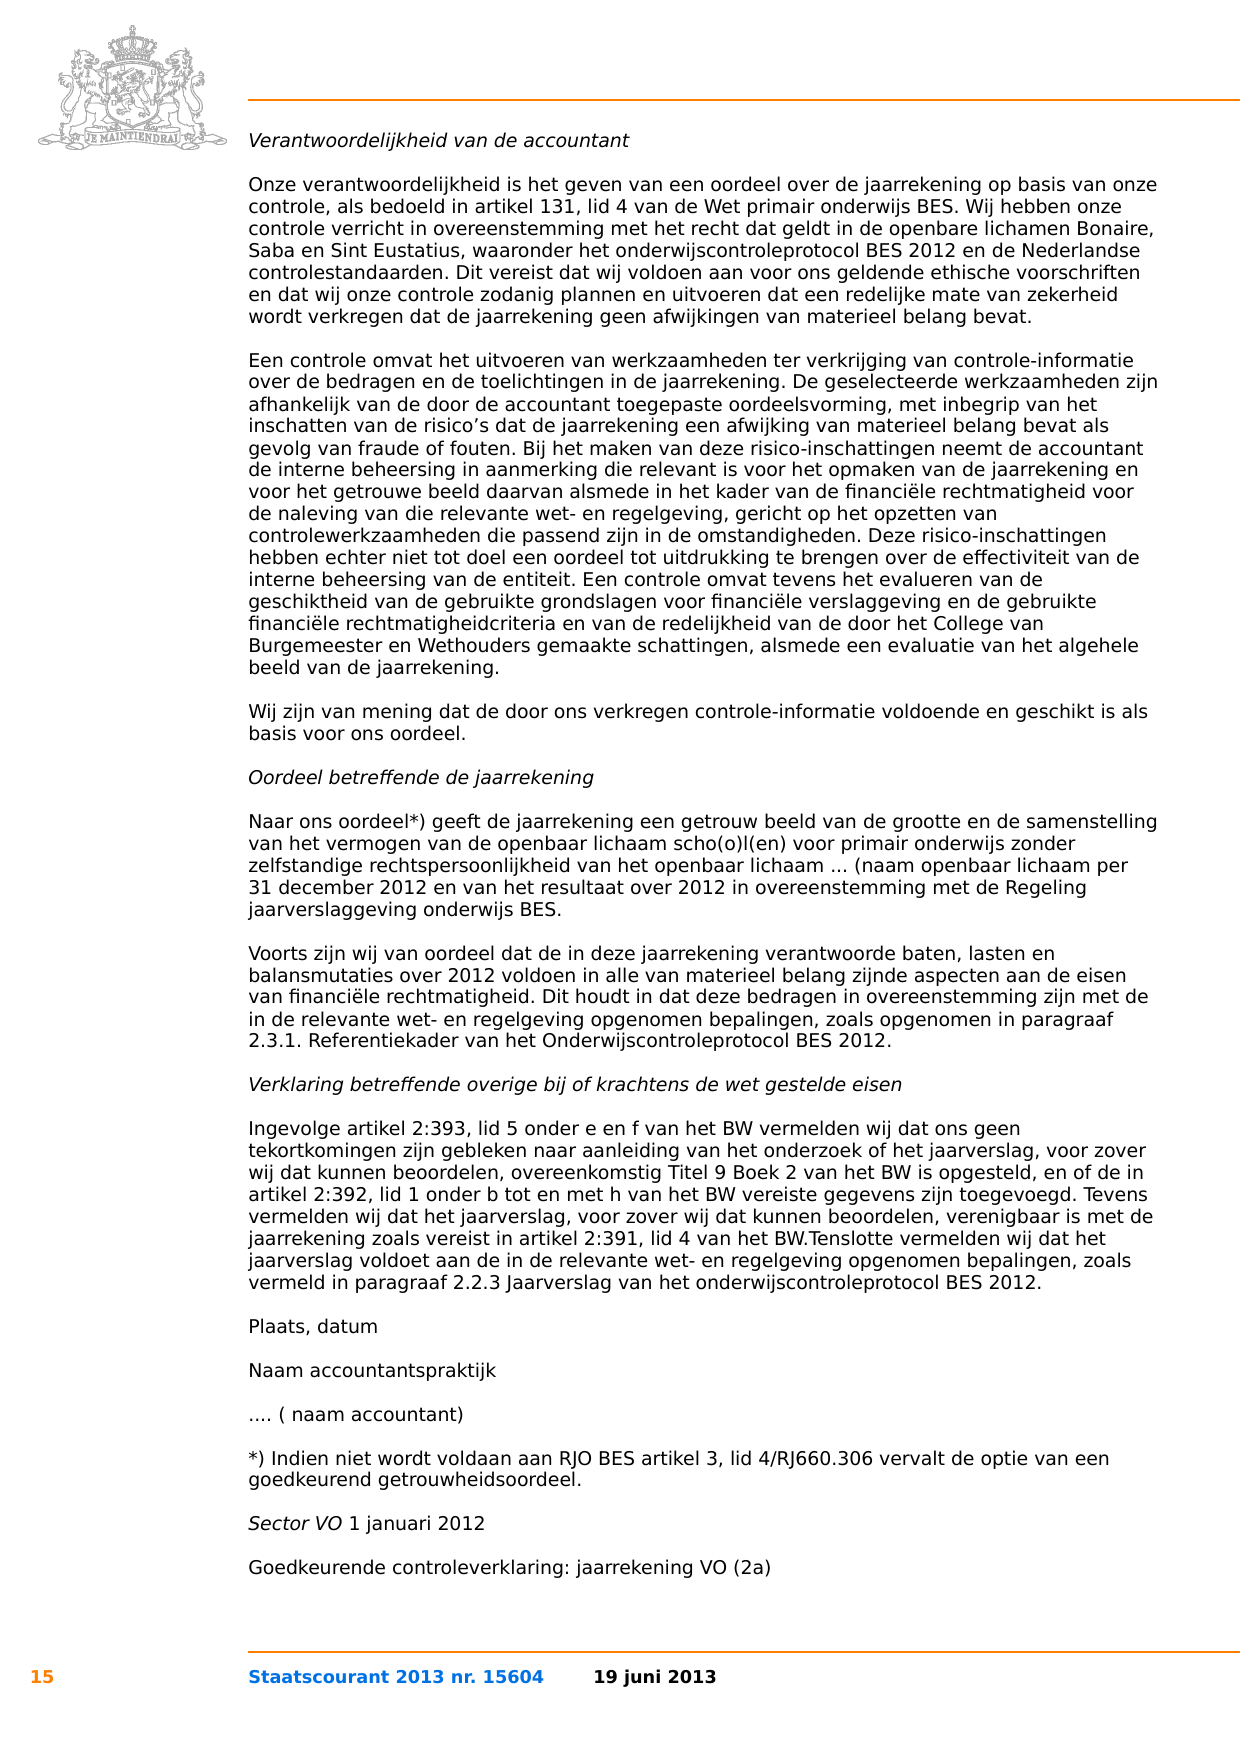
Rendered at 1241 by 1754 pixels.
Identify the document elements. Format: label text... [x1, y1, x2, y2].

text Onze verantwoordelijkheid is het geven van een oordeel over de jaarrekening op basis van onze controle, als bedoeld in artikel 131, lid 4 van de Wet primair onderwijs BES. Wij hebben onze controle verricht in overeenstemming met het recht dat geldt in de openbare lichamen Bonaire, Saba en Sint Eustatius, waaronder het onderwijscontroleprotocol BES 2012 en de Nederlandse controlestandaarden. Dit vereist dat wij voldoen aan voor ons geldende ethische voorschriften en dat wij onze controle zodanig plannen en uitvoeren dat een redelijke mate van zekerheid wordt verkregen dat de jaarrekening geen afwijkingen van materieel belang bevat. [248, 174, 1163, 328]
text .... ( naam accountant) [248, 1403, 1163, 1426]
picture [38, 25, 227, 150]
text Ingevolge artikel 2:393, lid 5 onder e en f van het BW vermelden wij dat ons geen tekortkomingen zijn gebleken naar aanleiding van het onderzoek of het jaarverslag, voor zover wij dat kunnen beoordelen, overeenkomstig Titel 9 Boek 2 van het BW is opgesteld, en of de in artikel 2:392, lid 1 onder b tot en met h van het BW vereiste gegevens zijn toegevoegd. Tevens vermelden wij dat het jaarverslag, voor zover wij dat kunnen beoordelen, verenigbaar is met de jaarrekening zoals vereist in artikel 2:391, lid 4 van het BW.Tenslotte vermelden wij dat het jaarverslag voldoet aan de in de relevante wet- en regelgeving opgenomen bepalingen, zoals vermeld in paragraaf 2.2.3 Jaarverslag van het onderwijscontroleprotocol BES 2012. [248, 1118, 1163, 1294]
text Voorts zijn wij van oordeel dat de in deze jaarrekening verantwoorde baten, lasten en balansmutaties over 2012 voldoen in alle van materieel belang zijnde aspecten aan de eisen van financiële rechtmatigheid. Dit houdt in dat deze bedragen in overeenstemming zijn met de in de relevante wet- en regelgeving opgenomen bepalingen, zoals opgenomen in paragraaf 2.3.1. Referentiekader van het Onderwijscontroleprotocol BES 2012. [248, 942, 1163, 1052]
text Naam accountantspraktijk [248, 1360, 1163, 1382]
text Een controle omvat het uitvoeren van werkzaamheden ter verkrijging van controle-informatie over de bedragen en de toelichtingen in de jaarrekening. De geselecteerde werkzaamheden zijn afhankelijk van de door de accountant toegepaste oordeelsvorming, met inbegrip van het inschatten van de risico’s dat de jaarrekening een afwijking van materieel belang bevat als gevolg van fraude of fouten. Bij het maken van deze risico-inschattingen neemt de accountant de interne beheersing in aanmerking die relevant is voor het opmaken van de jaarrekening en voor het getrouwe beeld daarvan alsmede in het kader van de financiële rechtmatigheid voor de naleving van die relevante wet- en regelgeving, gericht op het opzetten van controlewerkzaamheden die passend zijn in de omstandigheden. Deze risico-inschattingen hebben echter niet tot doel een oordeel tot uitdrukking te brengen over de effectiviteit van de interne beheersing van de entiteit. Een controle omvat tevens het evalueren van de geschiktheid van de gebruikte grondslagen voor financiële verslaggeving en de gebruikte financiële rechtmatigheidcriteria en van de redelijkheid van de door het College van Burgemeester en Wethouders gemaakte schattingen, alsmede een evaluatie van het algehele beeld van de jaarrekening. [248, 349, 1163, 679]
text Goedkeurende controleverklaring: jaarrekening VO (2a) [248, 1557, 1163, 1579]
text Naar ons oordeel*) geeft de jaarrekening een getrouw beeld van de grootte en de samenstelling van het vermogen van de openbaar lichaam scho(o)l(en) voor primair onderwijs zonder zelfstandige rechtspersoonlijkheid van het openbaar lichaam ... (naam openbaar lichaam per 31 december 2012 en van het resultaat over 2012 in overeenstemming met de Regeling jaarverslaggeving onderwijs BES. [248, 811, 1163, 921]
subtitle Verantwoordelijkheid van de accountant [248, 130, 1163, 152]
text Wij zijn van mening dat de door ons verkregen controle-informatie voldoende en geschikt is als basis voor ons oordeel. [248, 701, 1163, 745]
text Plaats, datum [248, 1316, 1163, 1338]
subtitle Verklaring betreffende overige bij of krachtens de wet gestelde eisen [248, 1074, 1163, 1096]
subtitle Sector VO 1 januari 2012 [248, 1513, 1163, 1535]
text *) Indien niet wordt voldaan aan RJO BES artikel 3, lid 4/RJ660.306 vervalt de optie van een goedkeurend getrouwheidsoordeel. [248, 1447, 1163, 1491]
subtitle Oordeel betreffende de jaarrekening [248, 767, 1163, 789]
